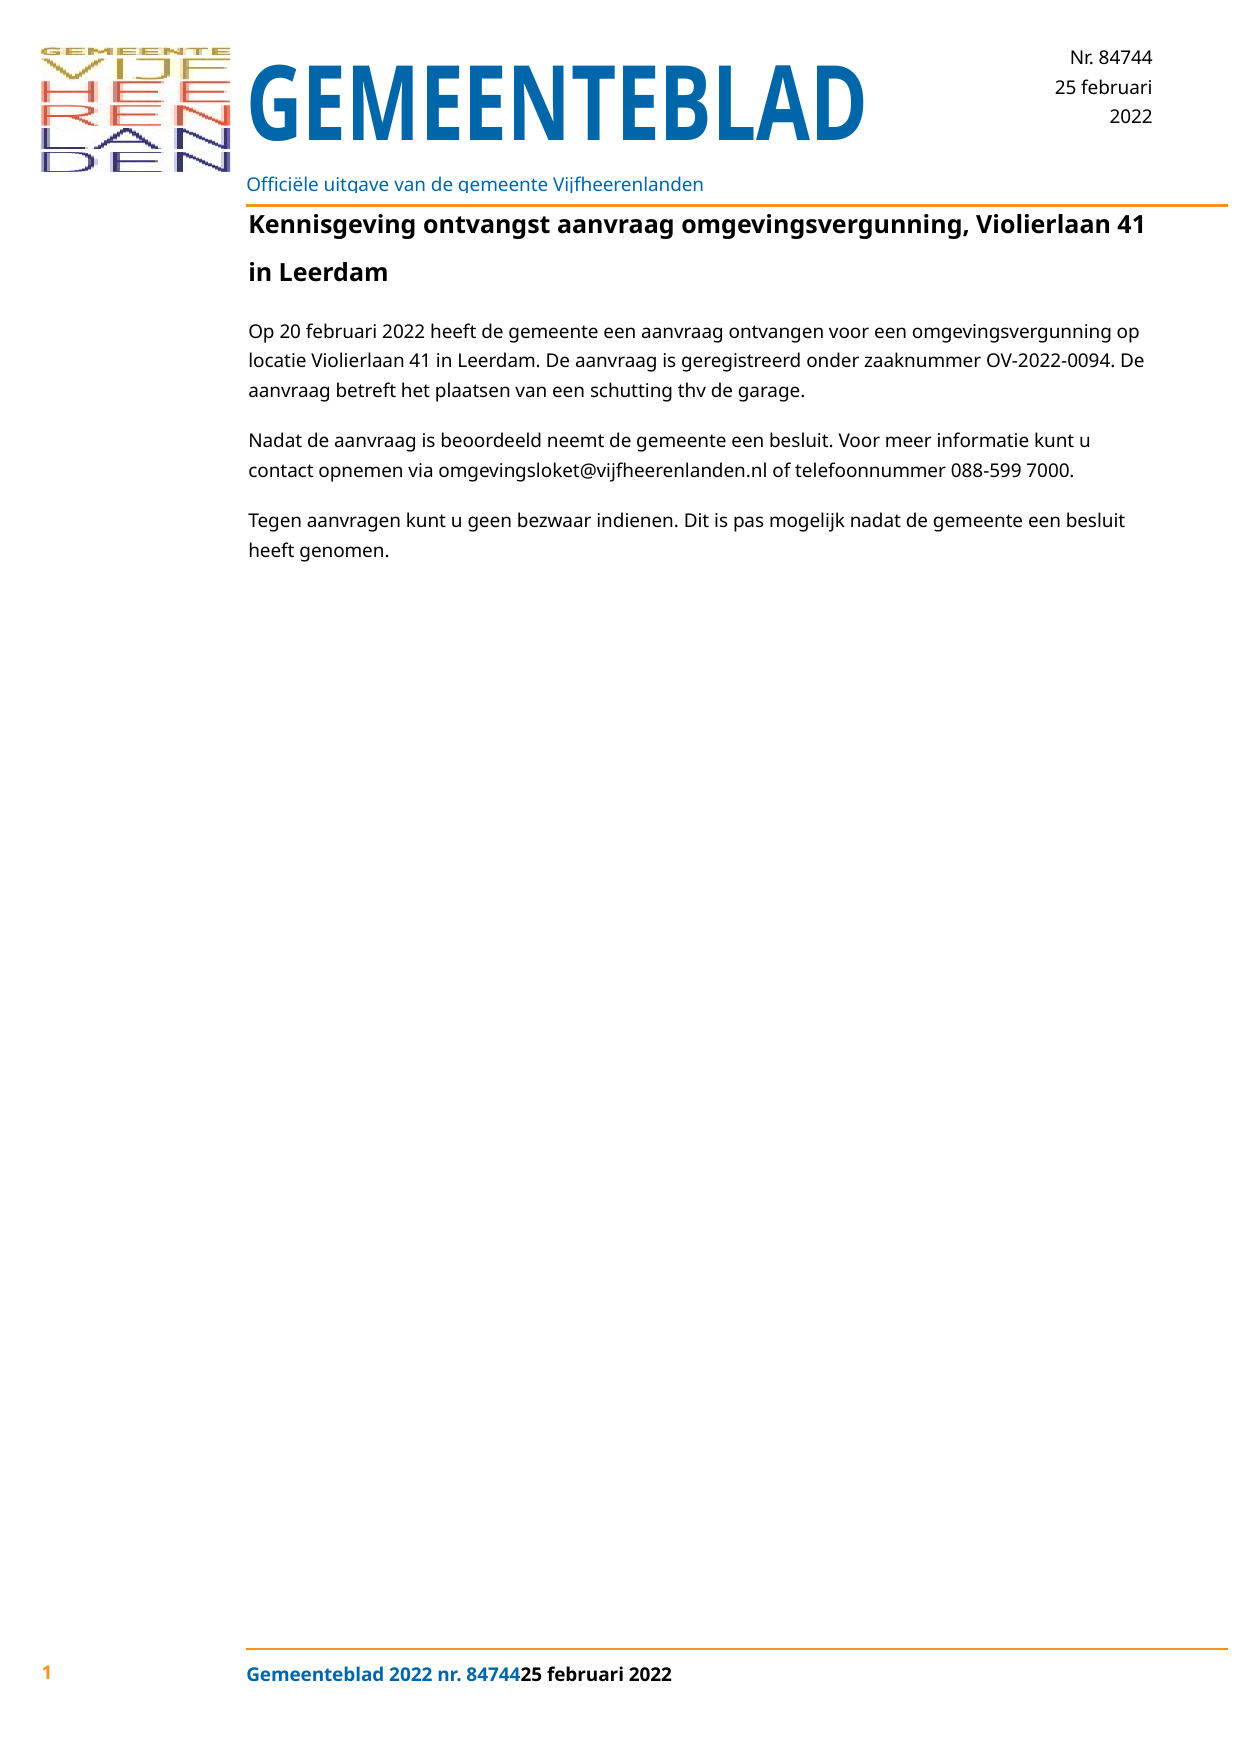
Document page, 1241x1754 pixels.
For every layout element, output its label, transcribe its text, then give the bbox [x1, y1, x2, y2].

picture [41, 47, 231, 172]
text Nadat de aanvraag is beoordeeld neemt de gemeente een besluit. Voor meer informatie kunt u contact opnemen via omgevingsloket@vijfheerenlanden.nl of telefoonnummer 088-599 7000. [248, 427, 1152, 483]
text Kennisgeving ontvangst aanvraag omgevingsvergunning, Violierlaan 41 in Leerdam [248, 207, 1152, 288]
text Op 20 februari 2022 heeft de gemeente een aanvraag ontvangen voor een omgevingsvergunning op locatie Violierlaan 41 in Leerdam. De aanvraag is geregistreerd onder zaaknummer OV-2022-0094. De aanvraag betreft het plaatsen van een schutting thv de garage. [248, 318, 1152, 403]
text Tegen aanvragen kunt u geen bezwaar indienen. Dit is pas mogelijk nadat de gemeente een besluit heeft genomen. [248, 507, 1152, 563]
